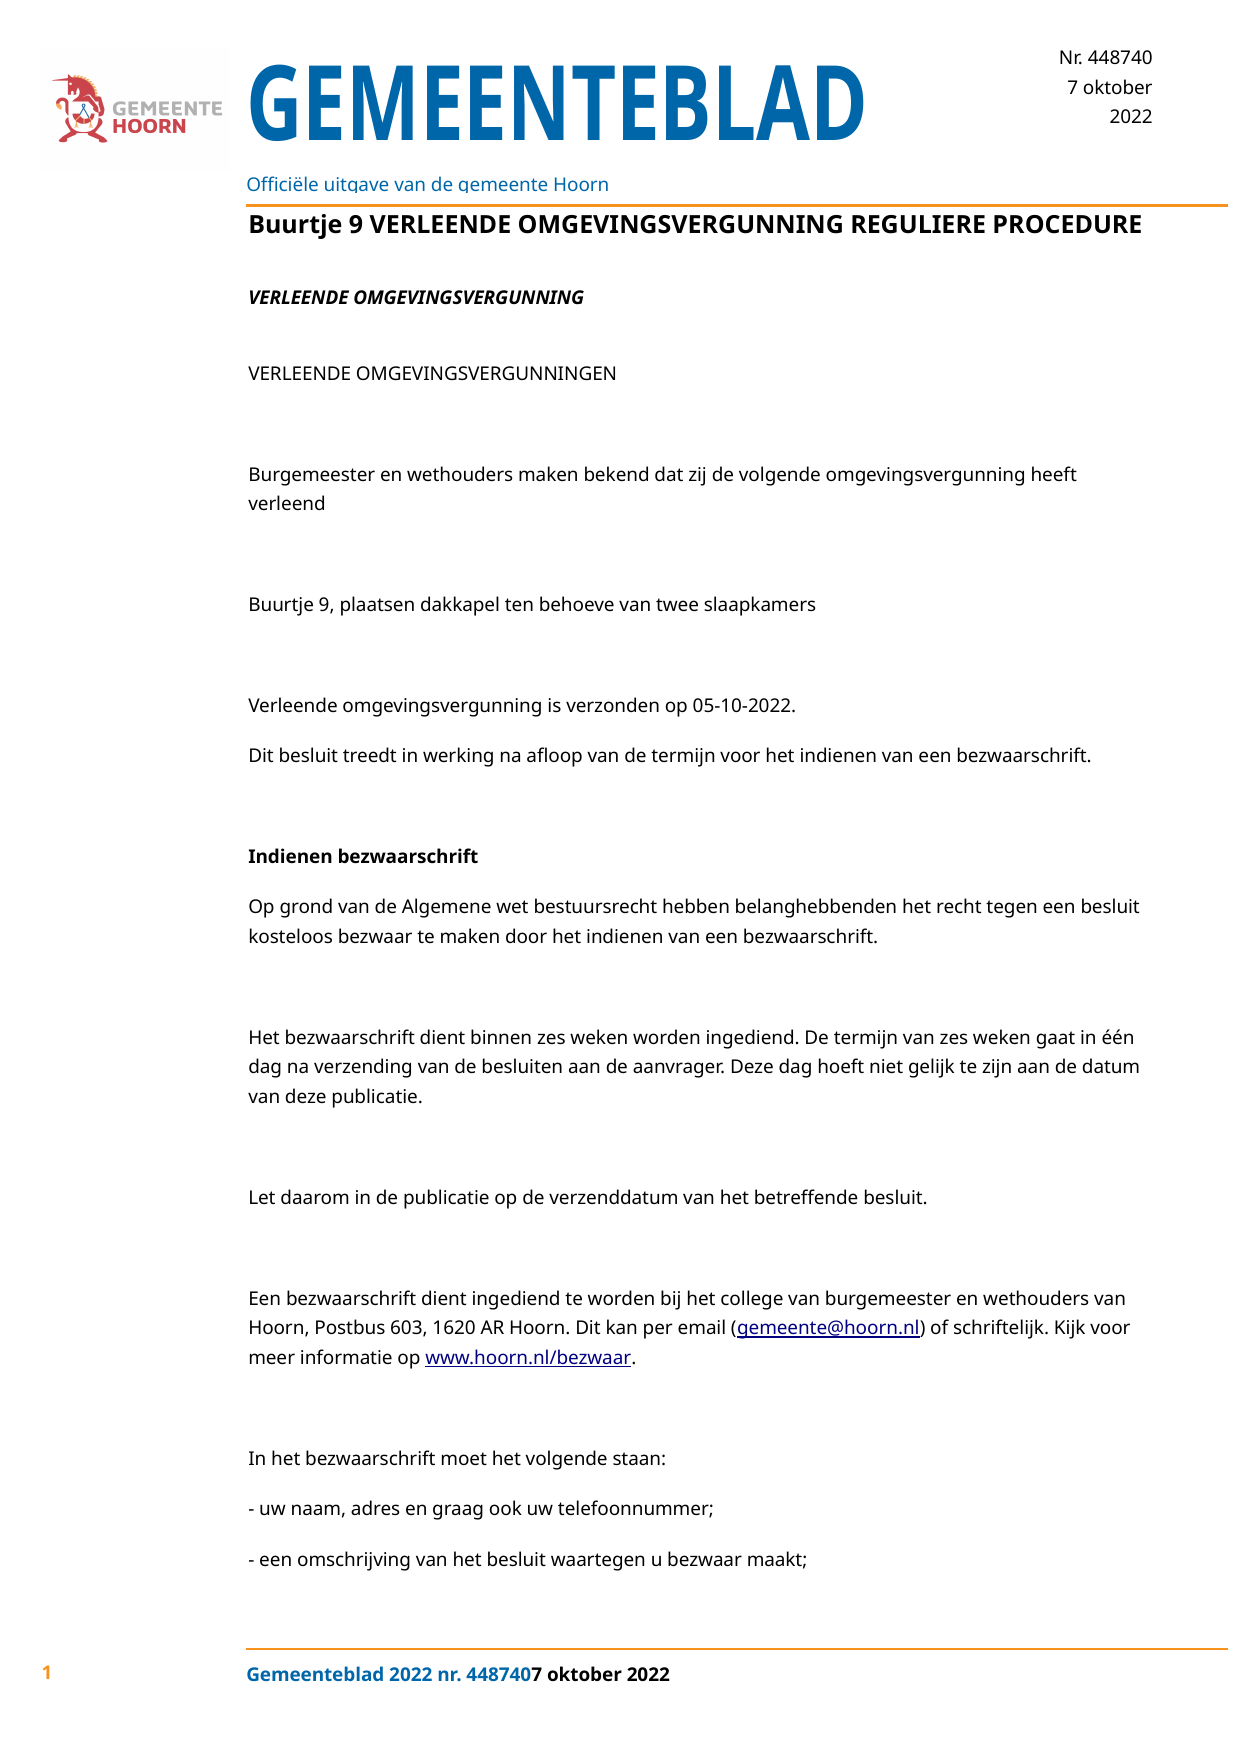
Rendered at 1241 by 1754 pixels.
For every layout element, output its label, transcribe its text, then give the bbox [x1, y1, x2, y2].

text Burgemeester en wethouders maken bekend dat zij de volgende omgevingsvergunning heeft verleend [248, 461, 1152, 516]
text VERLEENDE OMGEVINGSVERGUNNINGEN [248, 360, 1152, 386]
text - uw naam, adres en graag ook uw telefoonnummer; [248, 1495, 1152, 1521]
text Verleende omgevingsvergunning is verzonden op 05-10-2022. [248, 692, 1152, 718]
text Let daarom in de publicatie op de verzenddatum van het betreffende besluit. [248, 1184, 1152, 1210]
text Buurtje 9 VERLEENDE OMGEVINGSVERGUNNING REGULIERE PROCEDURE [248, 207, 1152, 241]
text In het bezwaarschrift moet het volgende staan: [248, 1445, 1152, 1471]
text - een omschrijving van het besluit waartegen u bezwaar maakt; [248, 1546, 1152, 1572]
text VERLEENDE OMGEVINGSVERGUNNING [248, 284, 1152, 309]
text Een bezwaarschrift dient ingediend te worden bij het college van burgemeester en wethouders van Hoorn, Postbus 603, 1620 AR Hoorn. Dit kan per email (gemeente@hoorn.nl) of schriftelijk. Kijk voor meer informatie op www.hoorn.nl/bezwaar. [248, 1285, 1152, 1370]
text Indienen bezwaarschrift [248, 843, 1152, 869]
text Dit besluit treedt in werking na afloop van de termijn voor het indienen van een bezwaarschrift. [248, 742, 1152, 768]
picture [41, 47, 231, 172]
text Op grond van de Algemene wet bestuursrecht hebben belanghebbenden het recht tegen een besluit kosteloos bezwaar te maken door het indienen van een bezwaarschrift. [248, 894, 1152, 949]
text Het bezwaarschrift dient binnen zes weken worden ingediend. De termijn van zes weken gaat in één dag na verzending van de besluiten aan de aanvrager. Deze dag hoeft niet gelijk te zijn aan de datum van deze publicatie. [248, 1024, 1152, 1109]
text Buurtje 9, plaatsen dakkapel ten behoeve van twee slaapkamers [248, 591, 1152, 617]
